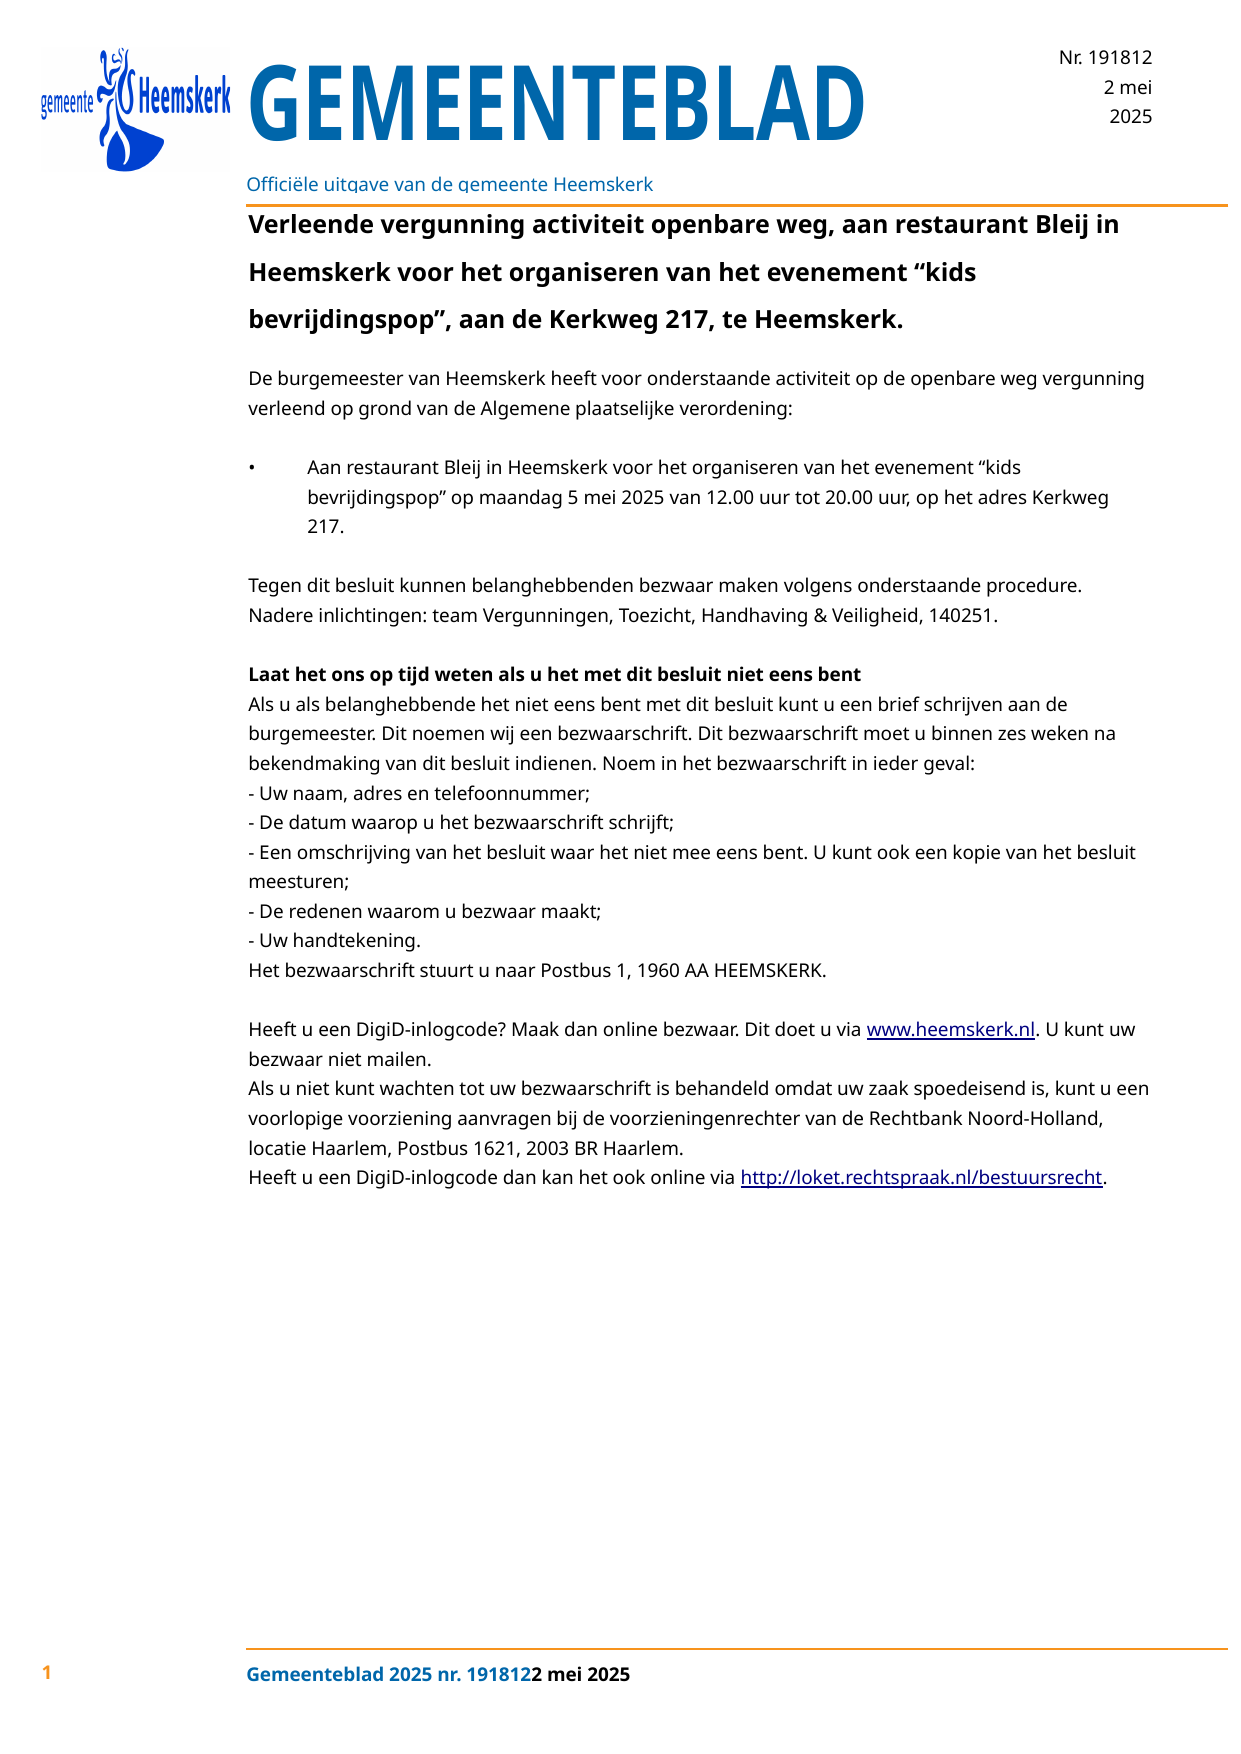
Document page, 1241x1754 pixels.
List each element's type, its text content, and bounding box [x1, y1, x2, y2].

text Heeft u een DigiD-inlogcode dan kan het ook online via http://loket.rechtspraak.nl/bestuursrecht. [248, 1164, 1152, 1190]
text Als u niet kunt wachten tot uw bezwaarschrift is behandeld omdat uw zaak spoedeisend is, kunt u een voorlopige voorziening aanvragen bij de voorzieningenrechter van de Rechtbank Noord-Holland, locatie Haarlem, Postbus 1621, 2003 BR Haarlem. [248, 1076, 1152, 1160]
text - De redenen waarom u bezwaar maakt; [248, 898, 1152, 924]
text - Uw handtekening. [248, 928, 1152, 953]
text - De datum waarop u het bezwaarschrift schrijft; [248, 809, 1152, 835]
text De burgemeester van Heemskerk heeft voor onderstaande activiteit op de openbare weg vergunning verleend op grond van de Algemene plaatselijke verordening: [248, 366, 1152, 421]
text - Een omschrijving van het besluit waar het niet mee eens bent. U kunt ook een kopie van het besluit meesturen; [248, 839, 1152, 894]
list Aan restaurant Bleij in Heemskerk voor het organiseren van het evenement “kids bevrijdingspop” op maandag 5 mei 2025 van 12.00 uur tot 20.00 uur, op het adres Kerkweg 217. [248, 454, 1152, 539]
text Het bezwaarschrift stuurt u naar Postbus 1, 1960 AA HEEMSKERK. [248, 957, 1152, 983]
text Heeft u een DigiD-inlogcode? Maak dan online bezwaar. Dit doet u via www.heemskerk.nl. U kunt uw bezwaar niet mailen. [248, 1016, 1152, 1072]
text Verleende vergunning activiteit openbare weg, aan restaurant Bleij in Heemskerk voor het organiseren van het evenement “kids bevrijdingspop”, aan de Kerkweg 217, te Heemskerk. [248, 207, 1152, 336]
picture [41, 47, 231, 172]
text Tegen dit besluit kunnen belanghebbenden bezwaar maken volgens onderstaande procedure. Nadere inlichtingen: team Vergunningen, Toezicht, Handhaving & Veiligheid, 140251. [248, 573, 1152, 628]
text - Uw naam, adres en telefoonnummer; [248, 780, 1152, 805]
text Als u als belanghebbende het niet eens bent met dit besluit kunt u een brief schrijven aan de burgemeester. Dit noemen wij een bezwaarschrift. Dit bezwaarschrift moet u binnen zes weken na bekendmaking van dit besluit indienen. Noem in het bezwaarschrift in ieder geval: [248, 691, 1152, 776]
text Laat het ons op tijd weten als u het met dit besluit niet eens bent [248, 661, 1152, 687]
